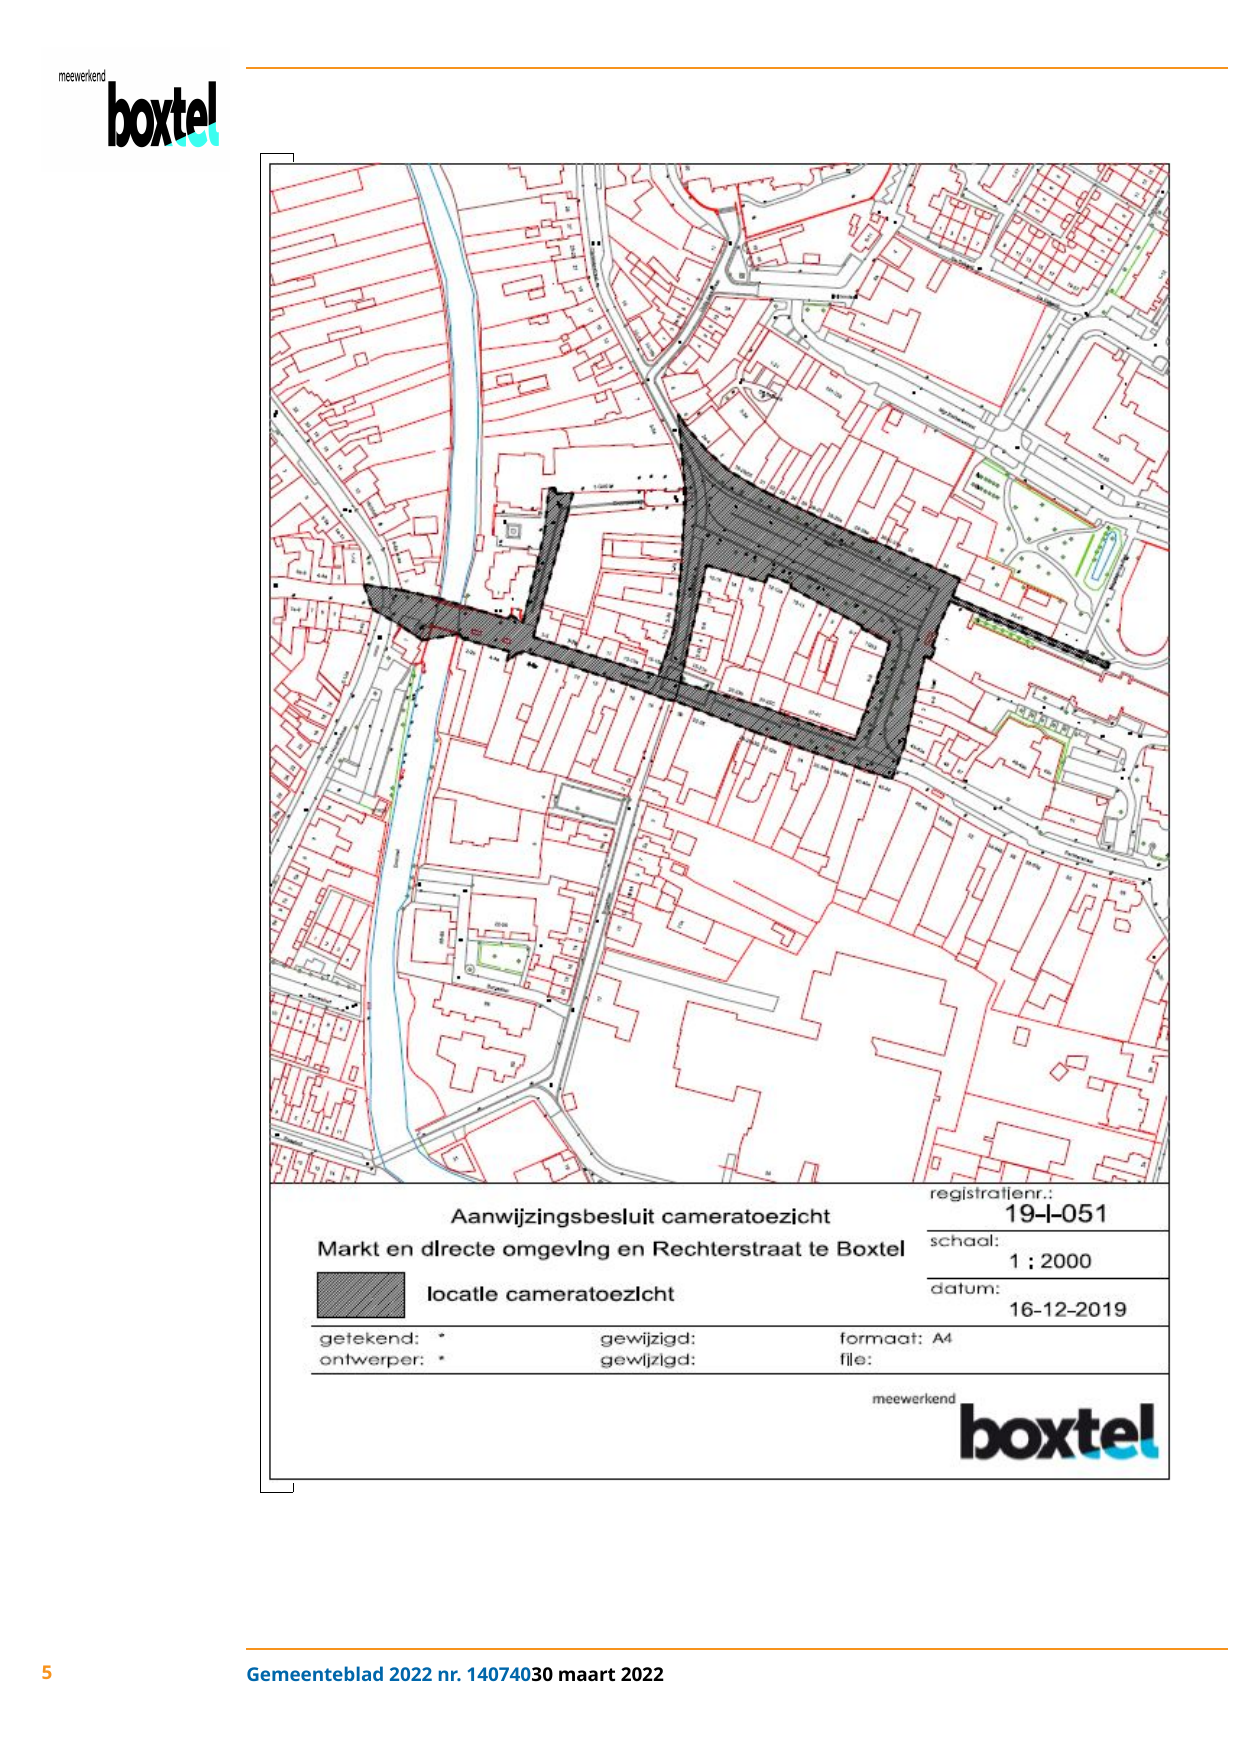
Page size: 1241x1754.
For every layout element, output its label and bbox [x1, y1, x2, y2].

picture [268, 162, 1173, 1483]
picture [41, 47, 231, 172]
